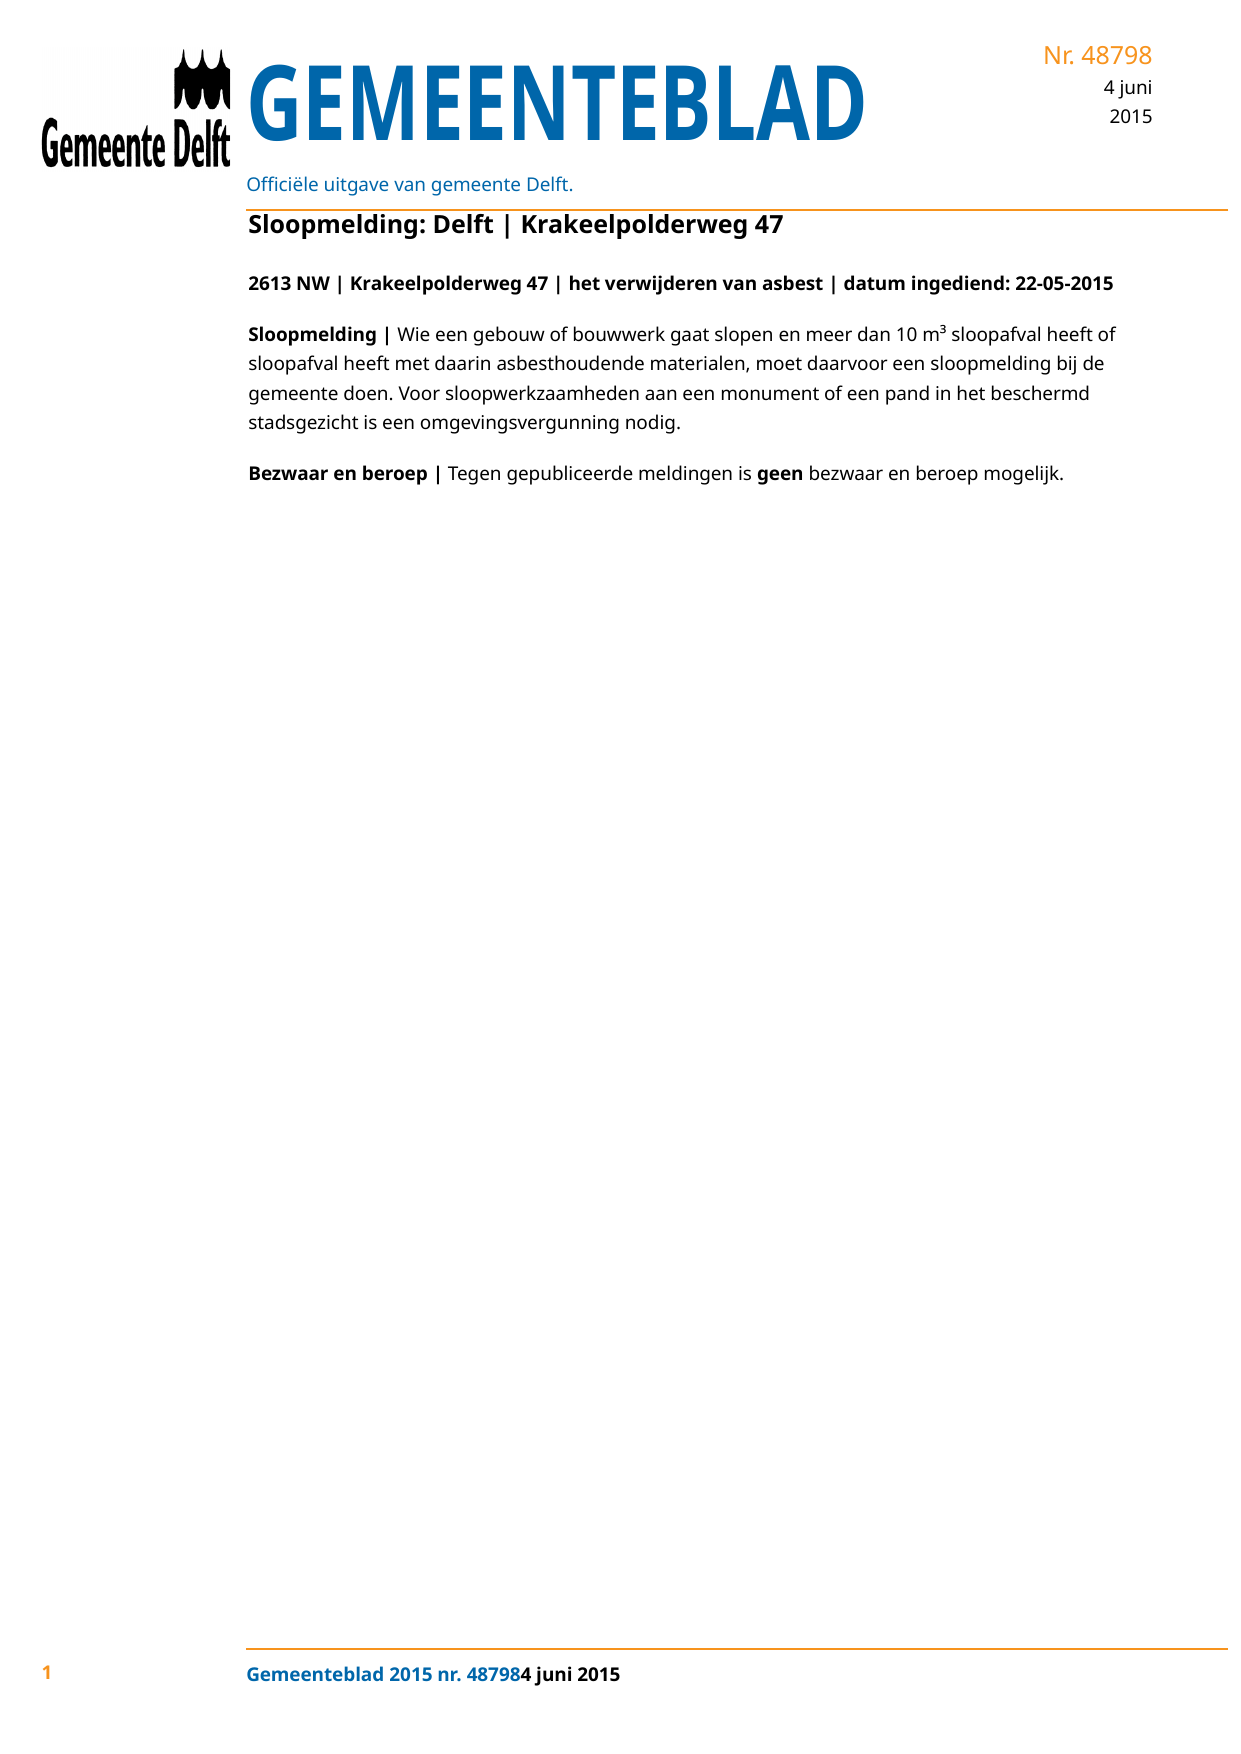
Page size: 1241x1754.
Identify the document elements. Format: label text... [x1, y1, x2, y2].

text Sloopmelding: Delft | Krakeelpolderweg 47 [248, 211, 1152, 241]
text Bezwaar en beroep | Tegen gepubliceerde meldingen is geen bezwaar en beroep mogelijk. [248, 460, 1152, 486]
text Sloopmelding | Wie een gebouw of bouwwerk gaat slopen en meer dan 10 m³ sloopafval heeft of sloopafval heeft met daarin asbesthoudende materialen, moet daarvoor een sloopmelding bij de gemeente doen. Voor sloopwerkzaamheden aan een monument of een pand in het beschermd stadsgezicht is een omgevingsvergunning nodig. [248, 321, 1152, 435]
picture [41, 47, 231, 172]
text 2613 NW | Krakeelpolderweg 47 | het verwijderen van asbest | datum ingediend: 22-05-2015 [248, 270, 1152, 296]
